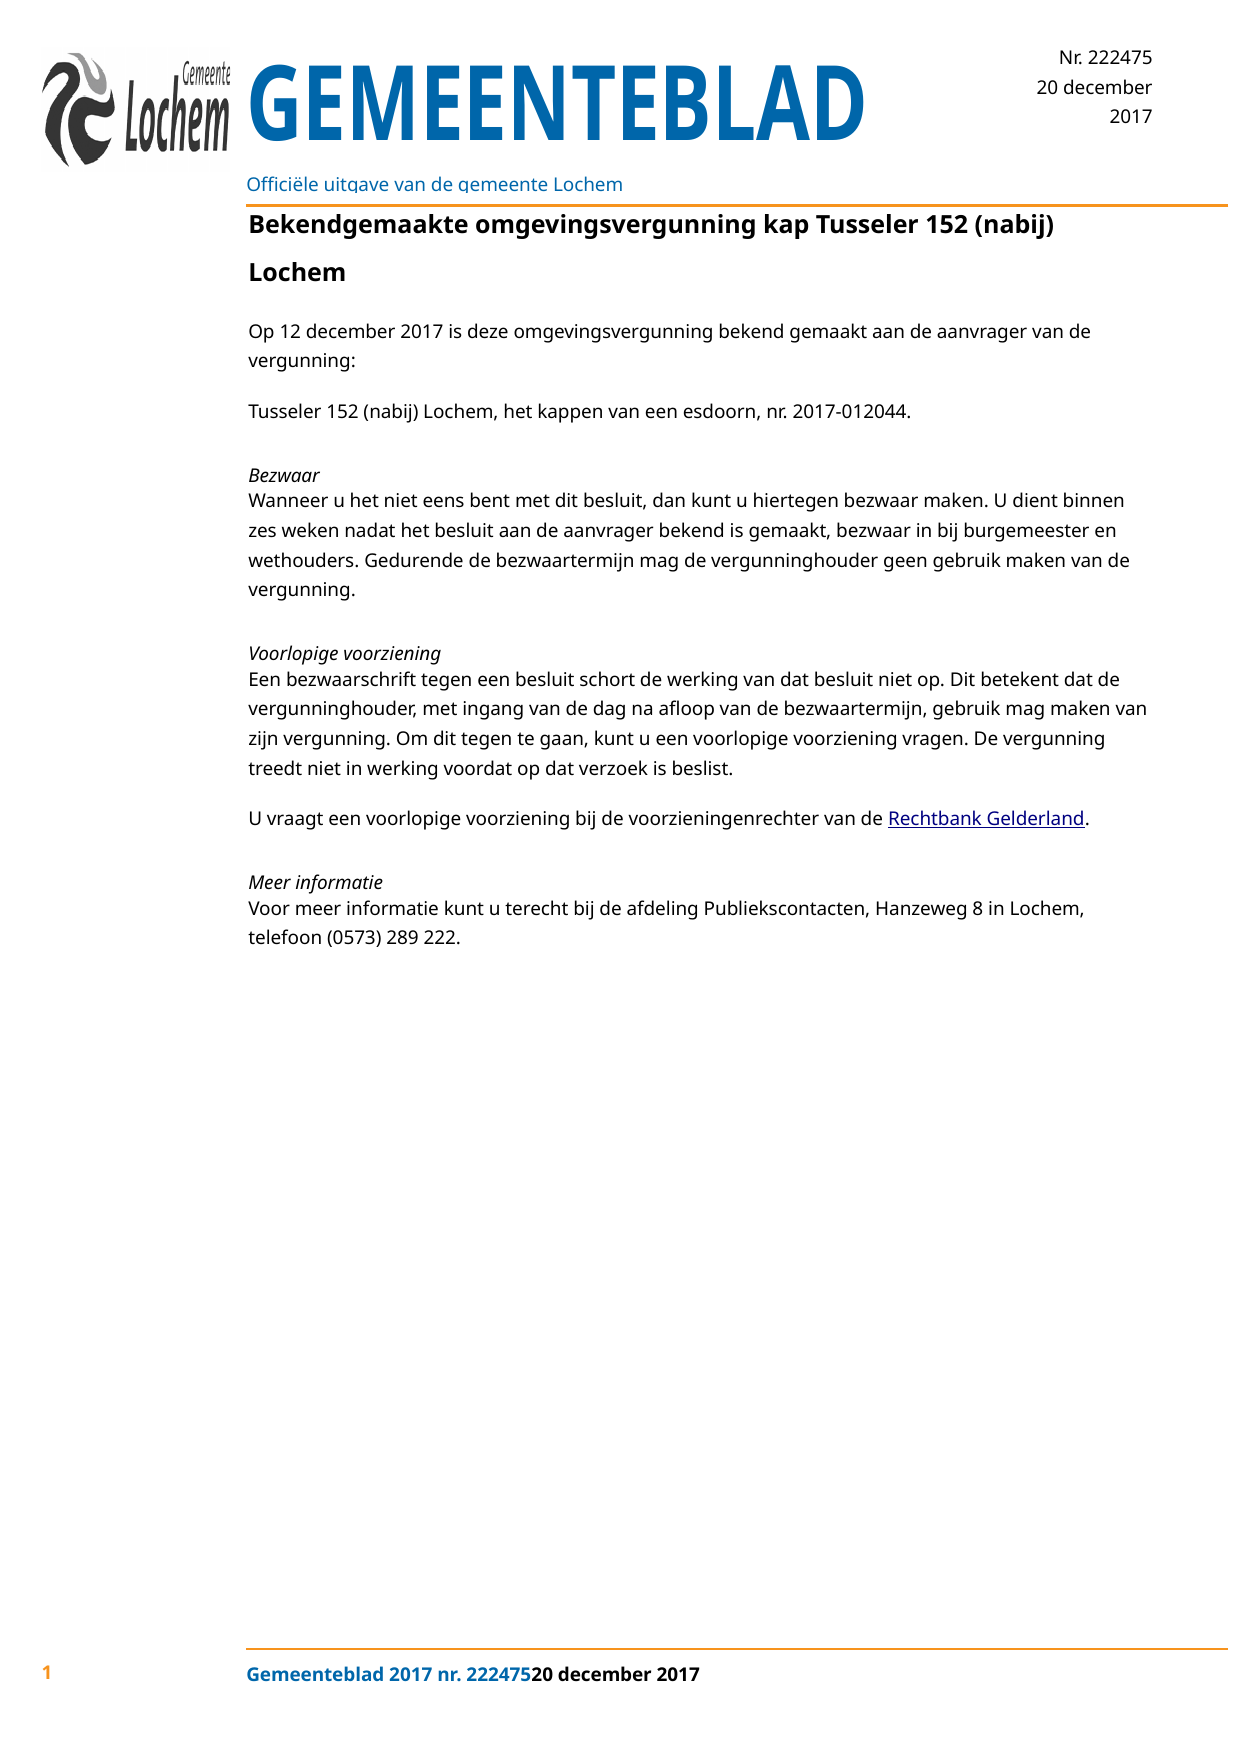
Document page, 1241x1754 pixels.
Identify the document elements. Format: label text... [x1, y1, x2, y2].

text Bezwaar [248, 462, 1152, 488]
text U vraagt een voorlopige voorziening bij de voorzieningenrechter van de Rechtbank Gelderland. [248, 805, 1152, 831]
text Voorlopige voorziening [248, 640, 1152, 666]
text Op 12 december 2017 is deze omgevingsvergunning bekend gemaakt aan de aanvrager van de vergunning: [248, 318, 1152, 373]
picture [41, 47, 231, 172]
text Een bezwaarschrift tegen een besluit schort de werking van dat besluit niet op. Dit betekent dat de vergunninghouder, met ingang van de dag na afloop van de bezwaartermijn, gebruik mag maken van zijn vergunning. Om dit tegen te gaan, kunt u een voorlopige voorziening vragen. De vergunning treedt niet in werking voordat op dat verzoek is beslist. [248, 666, 1152, 781]
text Meer informatie [248, 869, 1152, 895]
text Tusseler 152 (nabij) Lochem, het kappen van een esdoorn, nr. 2017-012044. [248, 398, 1152, 424]
text Voor meer informatie kunt u terecht bij de afdeling Publiekscontacten, Hanzeweg 8 in Lochem, telefoon (0573) 289 222. [248, 895, 1152, 950]
text Wanneer u het niet eens bent met dit besluit, dan kunt u hiertegen bezwaar maken. U dient binnen zes weken nadat het besluit aan de aanvrager bekend is gemaakt, bezwaar in bij burgemeester en wethouders. Gedurende de bezwaartermijn mag de vergunninghouder geen gebruik maken van de vergunning. [248, 488, 1152, 602]
text Bekendgemaakte omgevingsvergunning kap Tusseler 152 (nabij) Lochem [248, 207, 1152, 288]
